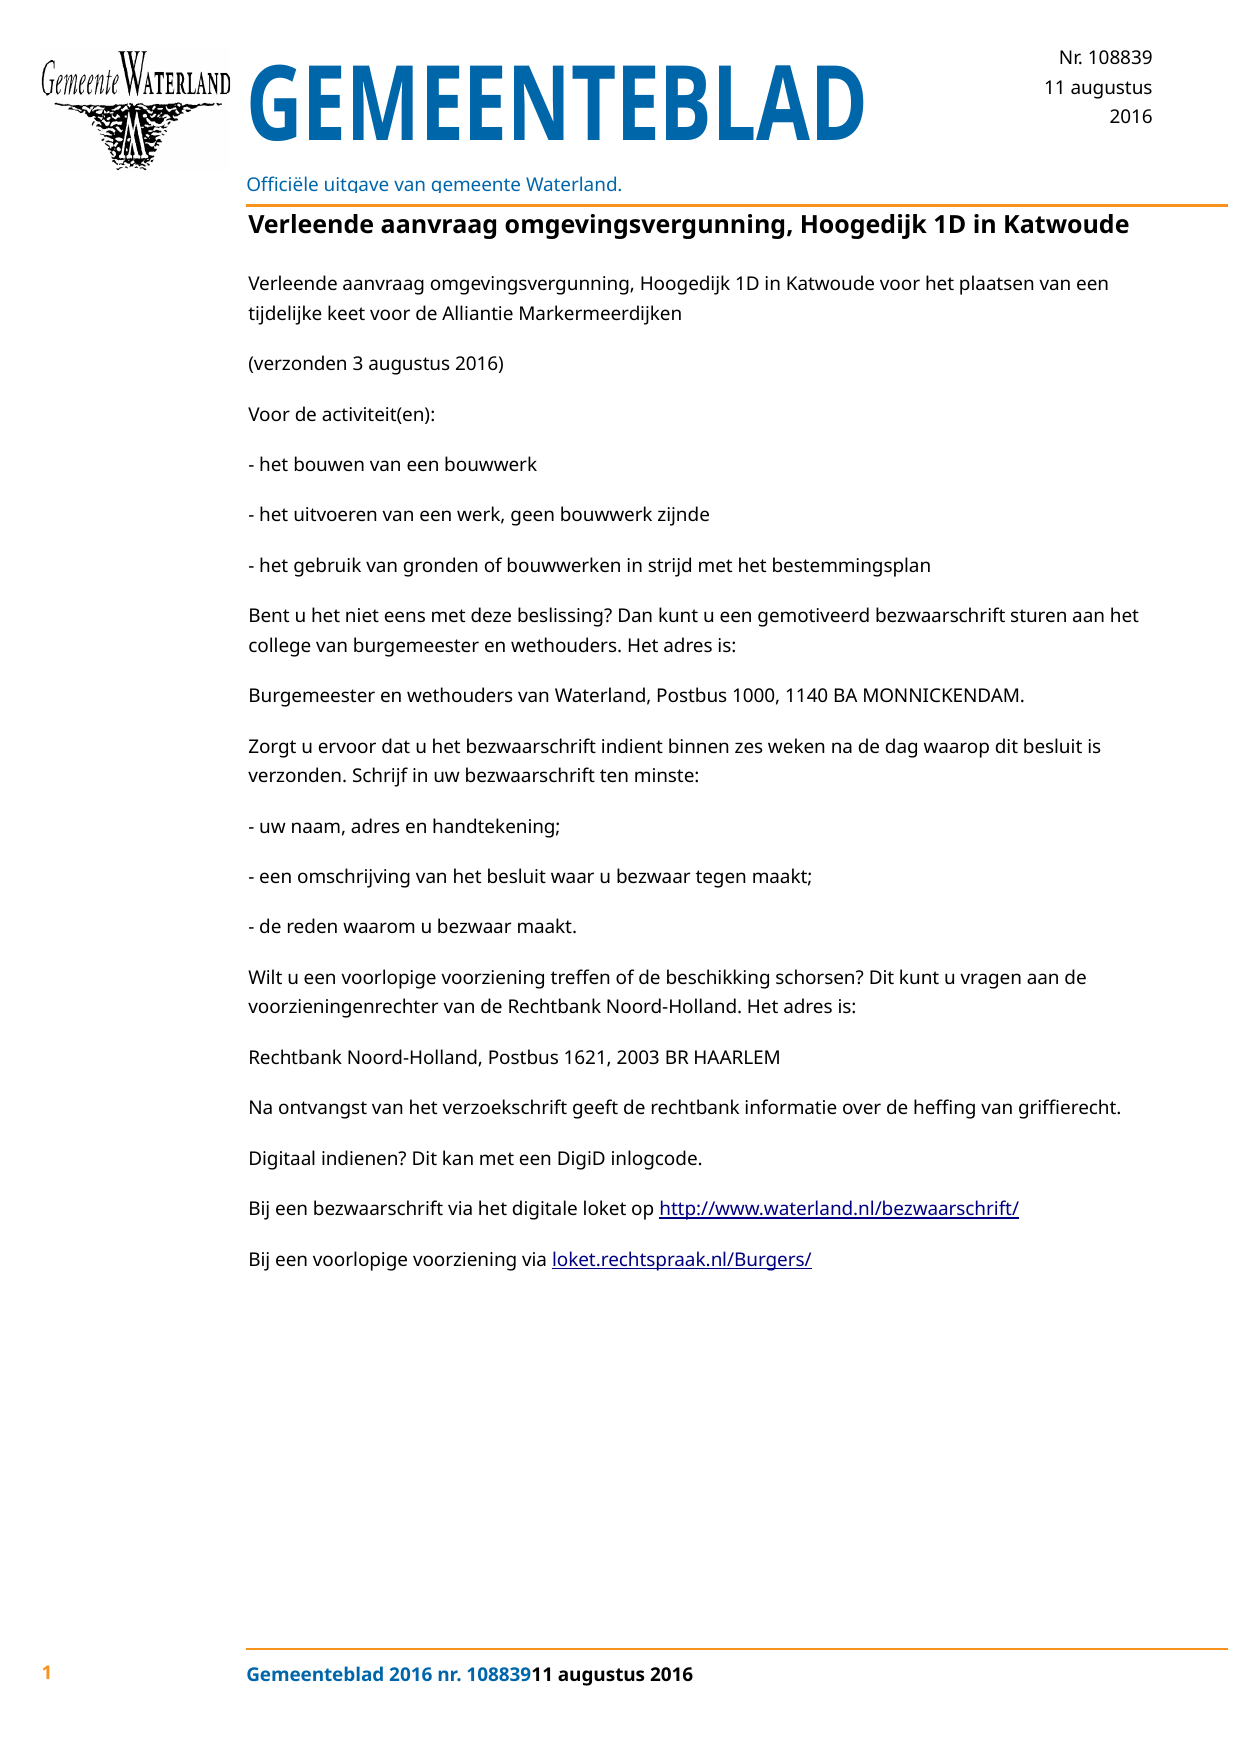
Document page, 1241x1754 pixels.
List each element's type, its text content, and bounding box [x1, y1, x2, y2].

text Na ontvangst van het verzoekschrift geeft de rechtbank informatie over de heffing van griffierecht. [248, 1094, 1152, 1120]
text - de reden waarom u bezwaar maakt. [248, 914, 1152, 939]
text (verzonden 3 augustus 2016) [248, 350, 1152, 376]
text Bent u het niet eens met deze beslissing? Dan kunt u een gemotiveerd bezwaarschrift sturen aan het college van burgemeester en wethouders. Het adres is: [248, 602, 1152, 658]
text Bij een voorlopige voorziening via loket.rechtspraak.nl/Burgers/ [248, 1246, 1152, 1271]
text Rechtbank Noord-Holland, Postbus 1621, 2003 BR HAARLEM [248, 1044, 1152, 1070]
text Bij een bezwaarschrift via het digitale loket op http://www.waterland.nl/bezwaarschrift/ [248, 1195, 1152, 1221]
picture [41, 47, 231, 172]
text Burgemeester en wethouders van Waterland, Postbus 1000, 1140 BA MONNICKENDAM. [248, 682, 1152, 708]
text - het uitvoeren van een werk, geen bouwwerk zijnde [248, 502, 1152, 527]
text - uw naam, adres en handtekening; [248, 813, 1152, 838]
text Verleende aanvraag omgevingsvergunning, Hoogedijk 1D in Katwoude voor het plaatsen van een tijdelijke keet voor de Alliantie Markermeerdijken [248, 270, 1152, 326]
text - een omschrijving van het besluit waar u bezwaar tegen maakt; [248, 863, 1152, 889]
text - het bouwen van een bouwwerk [248, 451, 1152, 477]
text Zorgt u ervoor dat u het bezwaarschrift indient binnen zes weken na de dag waarop dit besluit is verzonden. Schrijf in uw bezwaarschrift ten minste: [248, 733, 1152, 788]
text Verleende aanvraag omgevingsvergunning, Hoogedijk 1D in Katwoude [248, 207, 1152, 241]
text Voor de activiteit(en): [248, 401, 1152, 426]
text Wilt u een voorlopige voorziening treffen of de beschikking schorsen? Dit kunt u vragen aan de voorzieningenrechter van de Rechtbank Noord-Holland. Het adres is: [248, 964, 1152, 1019]
text Digitaal indienen? Dit kan met een DigiD inlogcode. [248, 1145, 1152, 1171]
text - het gebruik van gronden of bouwwerken in strijd met het bestemmingsplan [248, 552, 1152, 578]
